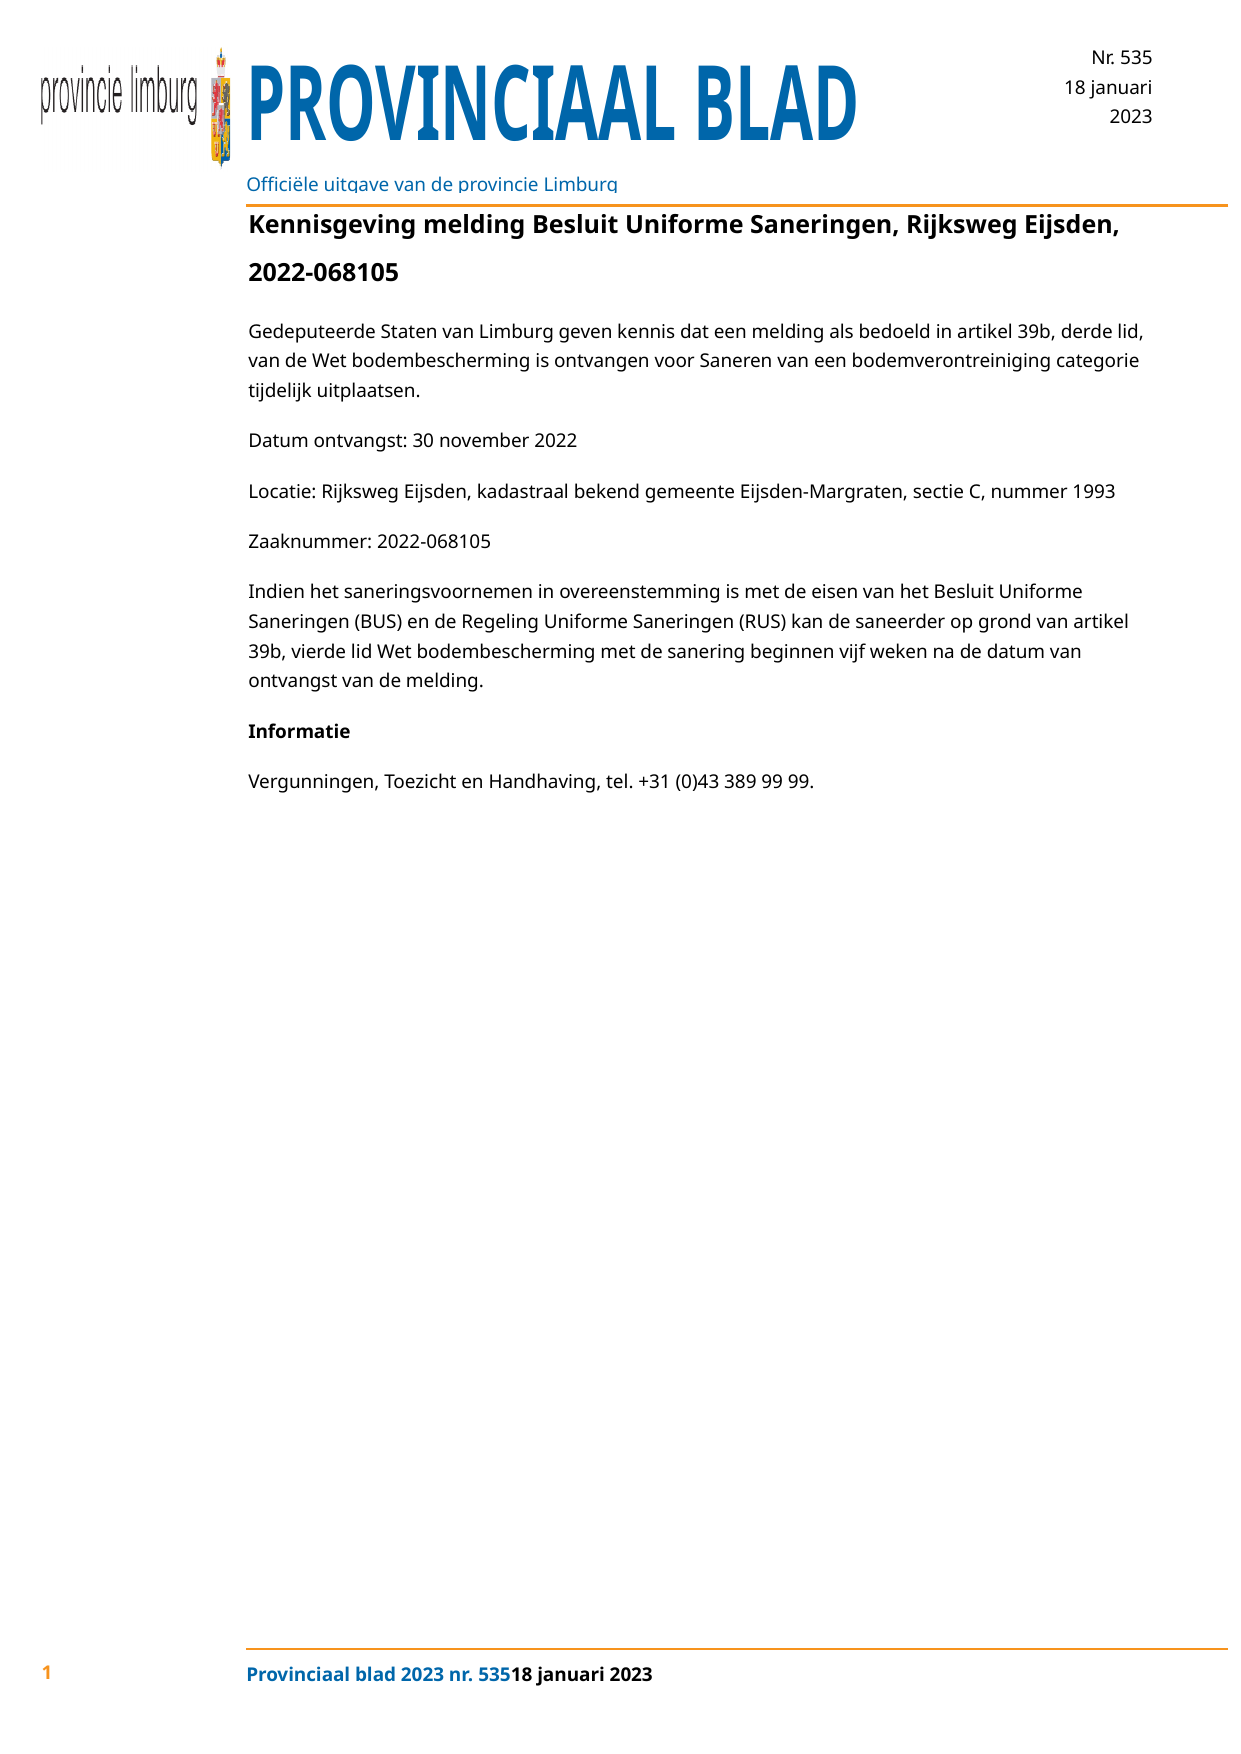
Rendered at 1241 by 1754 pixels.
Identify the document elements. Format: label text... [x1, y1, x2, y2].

text Gedeputeerde Staten van Limburg geven kennis dat een melding als bedoeld in artikel 39b, derde lid, van de Wet bodembescherming is ontvangen voor Saneren van een bodemverontreiniging categorie tijdelijk uitplaatsen. [248, 318, 1152, 403]
text Indien het saneringsvoornemen in overeenstemming is met de eisen van het Besluit Uniforme Saneringen (BUS) en de Regeling Uniforme Saneringen (RUS) kan de saneerder op grond van artikel 39b, vierde lid Wet bodembescherming met de sanering beginnen vijf weken na de datum van ontvangst van de melding. [248, 579, 1152, 693]
text Vergunningen, Toezicht en Handhaving, tel. +31 (0)43 389 99 99. [248, 768, 1152, 794]
text Datum ontvangst: 30 november 2022 [248, 427, 1152, 453]
text Kennisgeving melding Besluit Uniforme Saneringen, Rijksweg Eijsden, 2022-068105 [248, 207, 1152, 288]
text Zaaknummer: 2022-068105 [248, 528, 1152, 554]
text Locatie: Rijksweg Eijsden, kadastraal bekend gemeente Eijsden-Margraten, sectie C, nummer 1993 [248, 478, 1152, 504]
text Informatie [248, 718, 1152, 744]
picture [41, 47, 231, 172]
